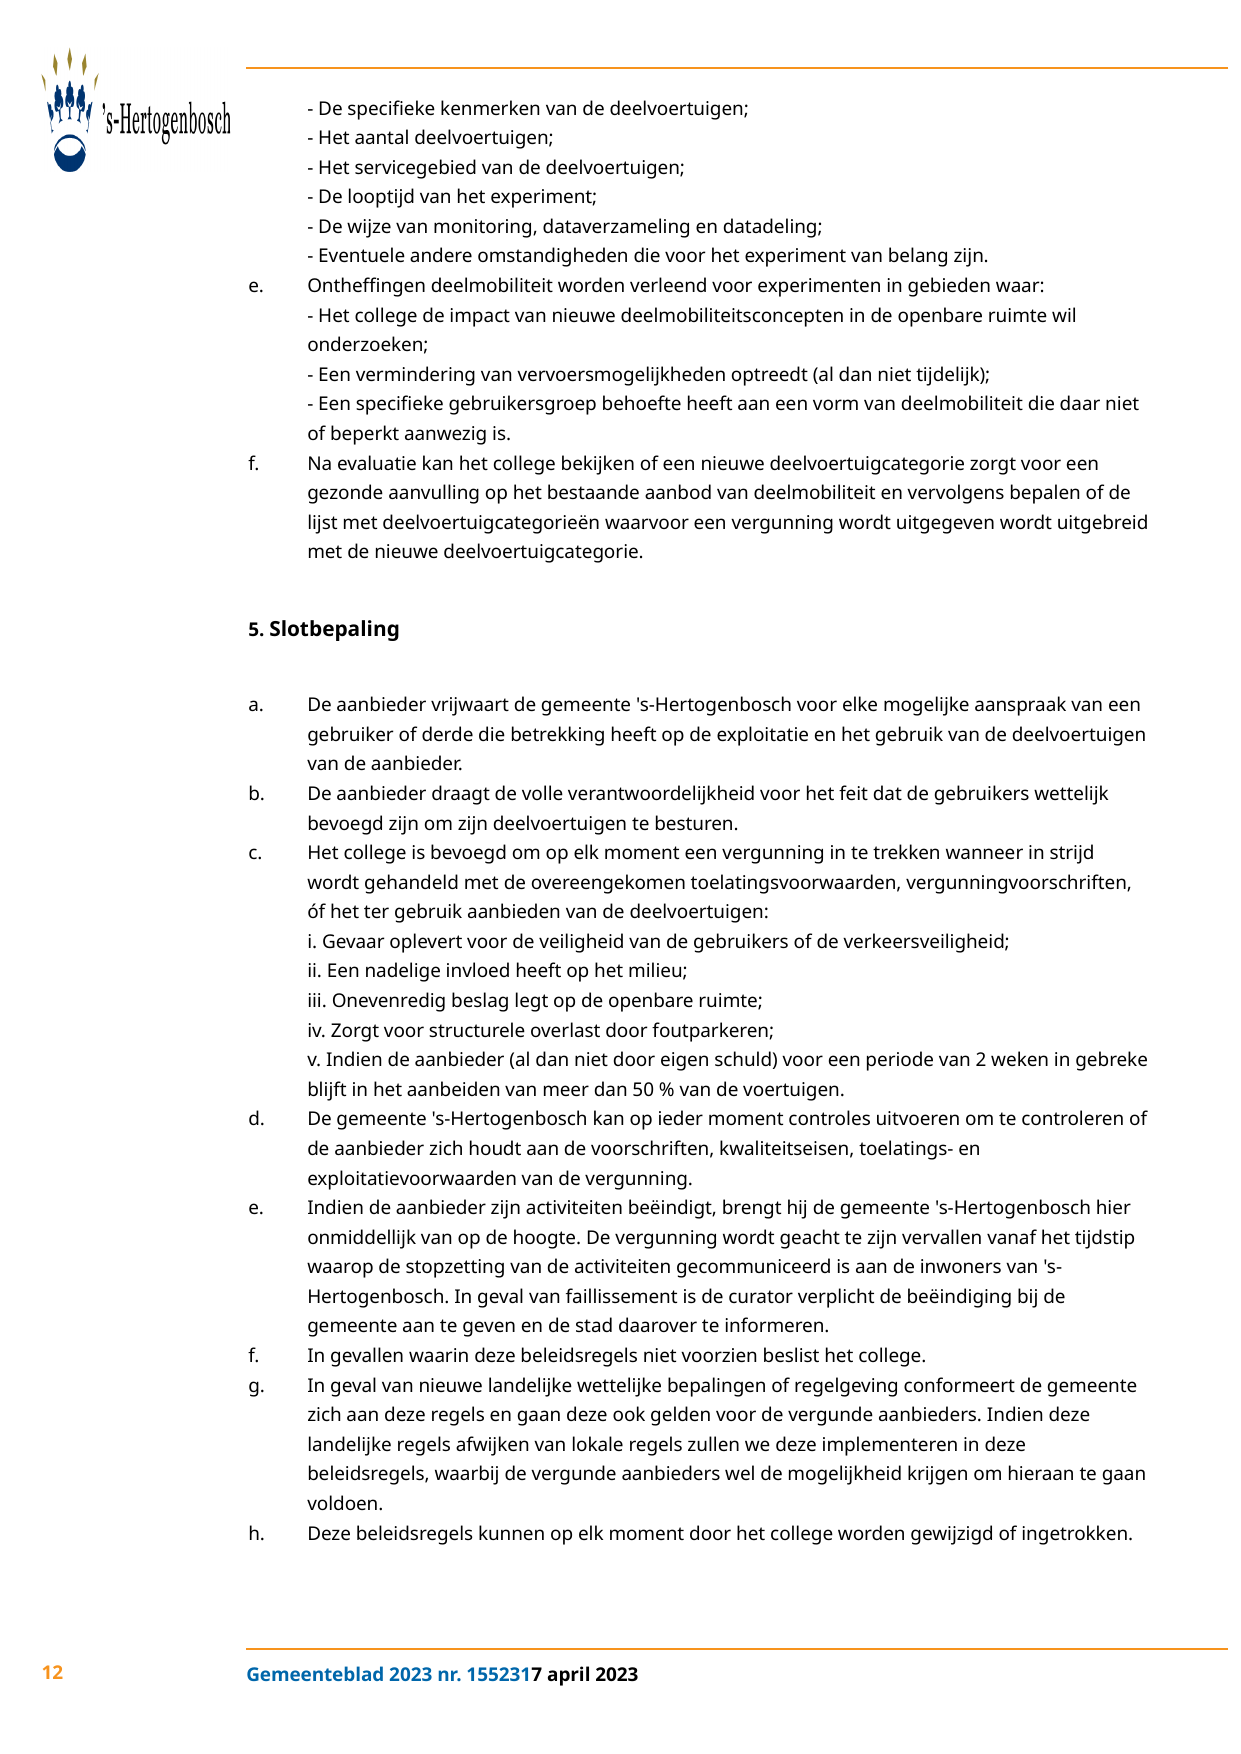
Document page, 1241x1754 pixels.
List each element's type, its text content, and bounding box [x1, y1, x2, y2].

list iii. Onevenredig beslag legt op de openbare ruimte; [248, 987, 1152, 1013]
list - De specifieke kenmerken van de deelvoertuigen; [248, 95, 1152, 121]
list De aanbieder draagt de volle verantwoordelijkheid voor het feit dat de gebruikers wettelijk bevoegd zijn om zijn deelvoertuigen te besturen. [248, 780, 1152, 836]
list iv. Zorgt voor structurele overlast door foutparkeren; [248, 1017, 1152, 1043]
list Het college is bevoegd om op elk moment een vergunning in te trekken wanneer in strijd wordt gehandeld met de overeengekomen toelatingsvoorwaarden, vergunningvoorschriften, óf het ter gebruik aanbieden van de deelvoertuigen: [248, 839, 1152, 924]
list De gemeente 's-Hertogenbosch kan op ieder moment controles uitvoeren om te controleren of de aanbieder zich houdt aan de voorschriften, kwaliteitseisen, toelatings- en exploitatievoorwaarden van de vergunning. [248, 1106, 1152, 1191]
list Ontheffingen deelmobiliteit worden verleend voor experimenten in gebieden waar: [248, 272, 1152, 298]
list In geval van nieuwe landelijke wettelijke bepalingen of regelgeving conformeert de gemeente zich aan deze regels en gaan deze ook gelden voor de vergunde aanbieders. Indien deze landelijke regels afwijken van lokale regels zullen we deze implementeren in deze beleidsregels, waarbij de vergunde aanbieders wel de mogelijkheid krijgen om hieraan te gaan voldoen. [248, 1372, 1152, 1516]
list - Eventuele andere omstandigheden die voor het experiment van belang zijn. [248, 243, 1152, 268]
list - Het servicegebied van de deelvoertuigen; [248, 154, 1152, 180]
list - Het aantal deelvoertuigen; [248, 124, 1152, 150]
list - Een specifieke gebruikersgroep behoefte heeft aan een vorm van deelmobiliteit die daar niet of beperkt aanwezig is. [248, 391, 1152, 446]
list - De looptijd van het experiment; [248, 183, 1152, 209]
list Indien de aanbieder zijn activiteiten beëindigt, brengt hij de gemeente 's-Hertogenbosch hier onmiddellijk van op de hoogte. De vergunning wordt geacht te zijn vervallen vanaf het tijdstip waarop de stopzetting van de activiteiten gecommuniceerd is aan de inwoners van 's-Hertogenbosch. In geval van faillissement is de curator verplicht de beëindiging bij de gemeente aan te geven en de stad daarover te informeren. [248, 1194, 1152, 1338]
list Deze beleidsregels kunnen op elk moment door het college worden gewijzigd of ingetrokken. [248, 1520, 1152, 1546]
picture [41, 47, 231, 172]
list Na evaluatie kan het college bekijken of een nieuwe deelvoertuigcategorie zorgt voor een gezonde aanvulling op het bestaande aanbod van deelmobiliteit en vervolgens bepalen of de lijst met deelvoertuigcategorieën waarvoor een vergunning wordt uitgegeven wordt uitgebreid met de nieuwe deelvoertuigcategorie. [248, 450, 1152, 564]
text 5. Slotbepaling [248, 614, 1152, 642]
list v. Indien de aanbieder (al dan niet door eigen schuld) voor een periode van 2 weken in gebreke blijft in het aanbeiden van meer dan 50 % van de voertuigen. [248, 1046, 1152, 1102]
list - Het college de impact van nieuwe deelmobiliteitsconcepten in de openbare ruimte wil onderzoeken; [248, 302, 1152, 357]
list i. Gevaar oplevert voor de veiligheid van de gebruikers of de verkeersveiligheid; [248, 928, 1152, 954]
list - De wijze van monitoring, dataverzameling en datadeling; [248, 213, 1152, 239]
list De aanbieder vrijwaart de gemeente 's-Hertogenbosch voor elke mogelijke aanspraak van een gebruiker of derde die betrekking heeft op de exploitatie en het gebruik van de deelvoertuigen van de aanbieder. [248, 691, 1152, 776]
list In gevallen waarin deze beleidsregels niet voorzien beslist het college. [248, 1342, 1152, 1368]
list ii. Een nadelige invloed heeft op het milieu; [248, 958, 1152, 983]
list - Een vermindering van vervoersmogelijkheden optreedt (al dan niet tijdelijk); [248, 361, 1152, 387]
